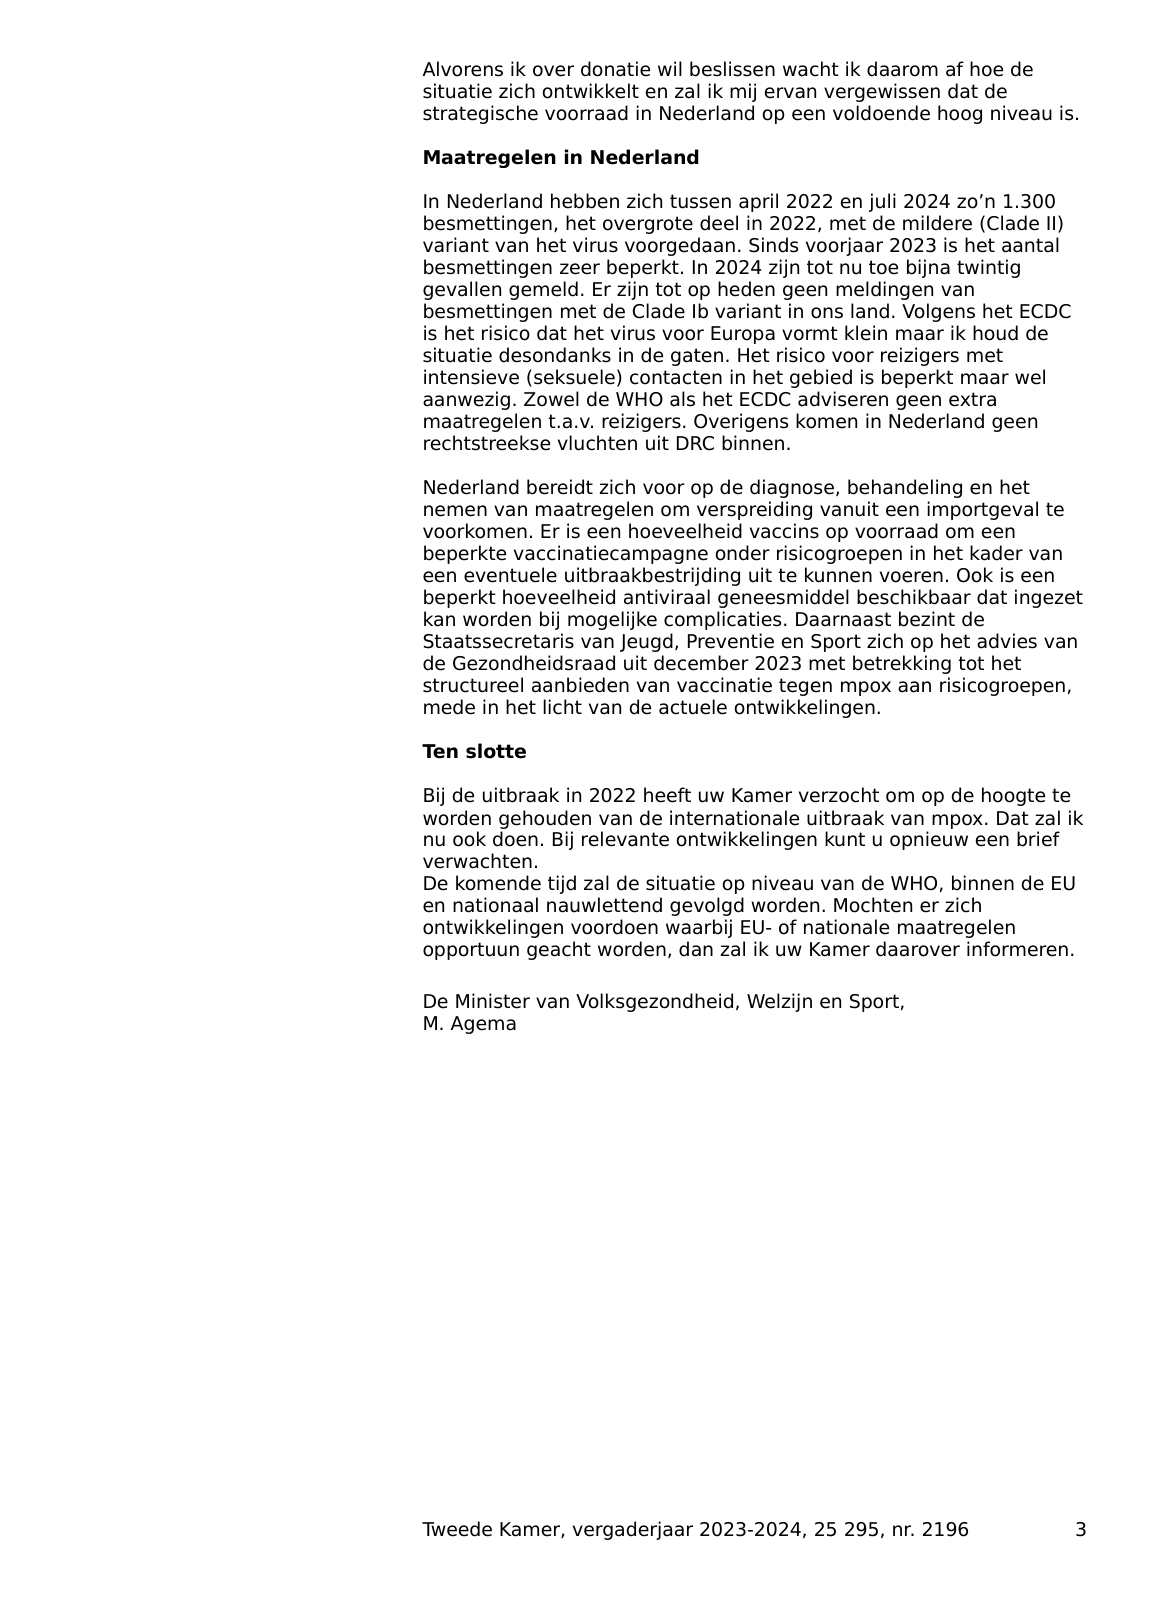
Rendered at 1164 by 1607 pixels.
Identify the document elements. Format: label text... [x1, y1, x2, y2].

text In Nederland hebben zich tussen april 2022 en juli 2024 zo’n 1.300 besmettingen, het overgrote deel in 2022, met de mildere (Clade II) variant van het virus voorgedaan. Sinds voorjaar 2023 is het aantal besmettingen zeer beperkt. In 2024 zijn tot nu toe bijna twintig gevallen gemeld. Er zijn tot op heden geen meldingen van besmettingen met de Clade Ib variant in ons land. Volgens het ECDC is het risico dat het virus voor Europa vormt klein maar ik houd de situatie desondanks in de gaten. Het risico voor reizigers met intensieve (seksuele) contacten in het gebied is beperkt maar wel aanwezig. Zowel de WHO als het ECDC adviseren geen extra maatregelen t.a.v. reizigers. Overigens komen in Nederland geen rechtstreekse vluchten uit DRC binnen. [422, 191, 1087, 455]
text Nederland bereidt zich voor op de diagnose, behandeling en het nemen van maatregelen om verspreiding vanuit een importgeval te voorkomen. Er is een hoeveelheid vaccins op voorraad om een beperkte vaccinatiecampagne onder risicogroepen in het kader van een eventuele uitbraakbestrijding uit te kunnen voeren. Ook is een beperkt hoeveelheid antiviraal geneesmiddel beschikbaar dat ingezet kan worden bij mogelijke complicaties. Daarnaast bezint de Staatssecretaris van Jeugd, Preventie en Sport zich op het advies van de Gezondheidsraad uit december 2023 met betrekking tot het structureel aanbieden van vaccinatie tegen mpox aan risicogroepen, mede in het licht van de actuele ontwikkelingen. [422, 477, 1087, 719]
text De Minister van Volksgezondheid, Welzijn en Sport, M. Agema [422, 991, 1087, 1035]
text De komende tijd zal de situatie op niveau van de WHO, binnen de EU en nationaal nauwlettend gevolgd worden. Mochten er zich ontwikkelingen voordoen waarbij EU- of nationale maatregelen opportuun geacht worden, dan zal ik uw Kamer daarover informeren. [422, 873, 1087, 961]
subtitle Maatregelen in Nederland [422, 147, 1087, 169]
text Alvorens ik over donatie wil beslissen wacht ik daarom af hoe de situatie zich ontwikkelt en zal ik mij ervan vergewissen dat de strategische voorraad in Nederland op een voldoende hoog niveau is. [422, 59, 1087, 125]
text Bij de uitbraak in 2022 heeft uw Kamer verzocht om op de hoogte te worden gehouden van de internationale uitbraak van mpox. Dat zal ik nu ook doen. Bij relevante ontwikkelingen kunt u opnieuw een brief verwachten. [422, 785, 1087, 873]
subtitle Ten slotte [422, 741, 1087, 763]
